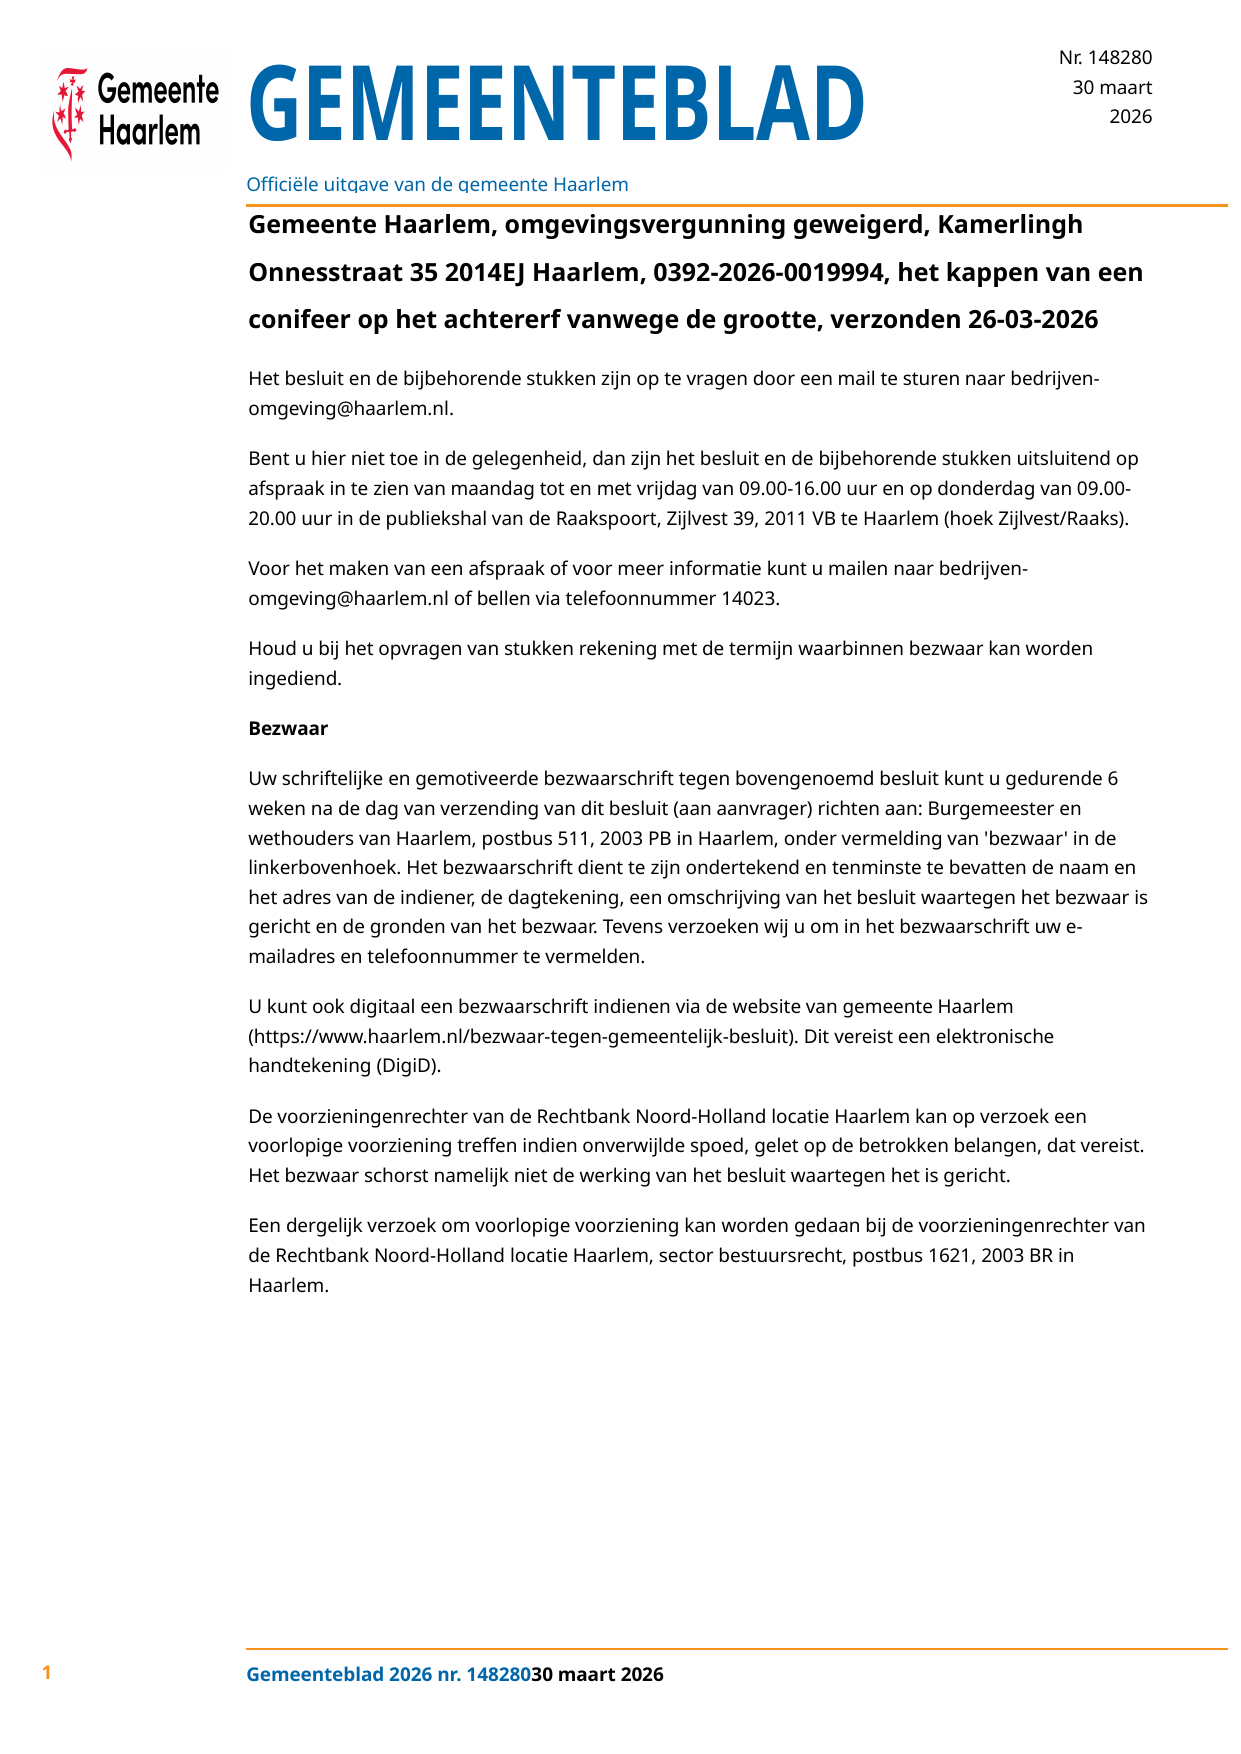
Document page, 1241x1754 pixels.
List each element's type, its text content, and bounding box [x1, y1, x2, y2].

text Voor het maken van een afspraak of voor meer informatie kunt u mailen naar bedrijven-omgeving@haarlem.nl of bellen via telefoonnummer 14023. [248, 555, 1152, 610]
text Een dergelijk verzoek om voorlopige voorziening kan worden gedaan bij de voorzieningenrechter van de Rechtbank Noord-Holland locatie Haarlem, sector bestuursrecht, postbus 1621, 2003 BR in Haarlem. [248, 1213, 1152, 1297]
picture [41, 47, 231, 172]
text Bent u hier niet toe in de gelegenheid, dan zijn het besluit en de bijbehorende stukken uitsluitend op afspraak in te zien van maandag tot en met vrijdag van 09.00-16.00 uur en op donderdag van 09.00-20.00 uur in de publiekshal van de Raakspoort, Zijlvest 39, 2011 VB te Haarlem (hoek Zijlvest/Raaks). [248, 446, 1152, 530]
text Gemeente Haarlem, omgevingsvergunning geweigerd, Kamerlingh Onnesstraat 35 2014EJ Haarlem, 0392-2026-0019994, het kappen van een conifeer op het achtererf vanwege de grootte, verzonden 26-03-2026 [248, 207, 1152, 336]
text Uw schriftelijke en gemotiveerde bezwaarschrift tegen bovengenoemd besluit kunt u gedurende 6 weken na de dag van verzending van dit besluit (aan aanvrager) richten aan: Burgemeester en wethouders van Haarlem, postbus 511, 2003 PB in Haarlem, onder vermelding van 'bezwaar' in de linkerbovenhoek. Het bezwaarschrift dient te zijn ondertekend en tenminste te bevatten de naam en het adres van de indiener, de dagtekening, een omschrijving van het besluit waartegen het bezwaar is gericht en de gronden van het bezwaar. Tevens verzoeken wij u om in het bezwaarschrift uw e-mailadres en telefoonnummer te vermelden. [248, 766, 1152, 969]
text U kunt ook digitaal een bezwaarschrift indienen via de website van gemeente Haarlem (https://www.haarlem.nl/bezwaar-tegen-gemeentelijk-besluit). Dit vereist een elektronische handtekening (DigiD). [248, 993, 1152, 1078]
text Bezwaar [248, 715, 1152, 741]
text De voorzieningenrechter van de Rechtbank Noord-Holland locatie Haarlem kan op verzoek een voorlopige voorziening treffen indien onverwijlde spoed, gelet op de betrokken belangen, dat vereist. Het bezwaar schorst namelijk niet de werking van het besluit waartegen het is gericht. [248, 1103, 1152, 1188]
text Het besluit en de bijbehorende stukken zijn op te vragen door een mail te sturen naar bedrijven-omgeving@haarlem.nl. [248, 366, 1152, 421]
text Houd u bij het opvragen van stukken rekening met de termijn waarbinnen bezwaar kan worden ingediend. [248, 635, 1152, 690]
